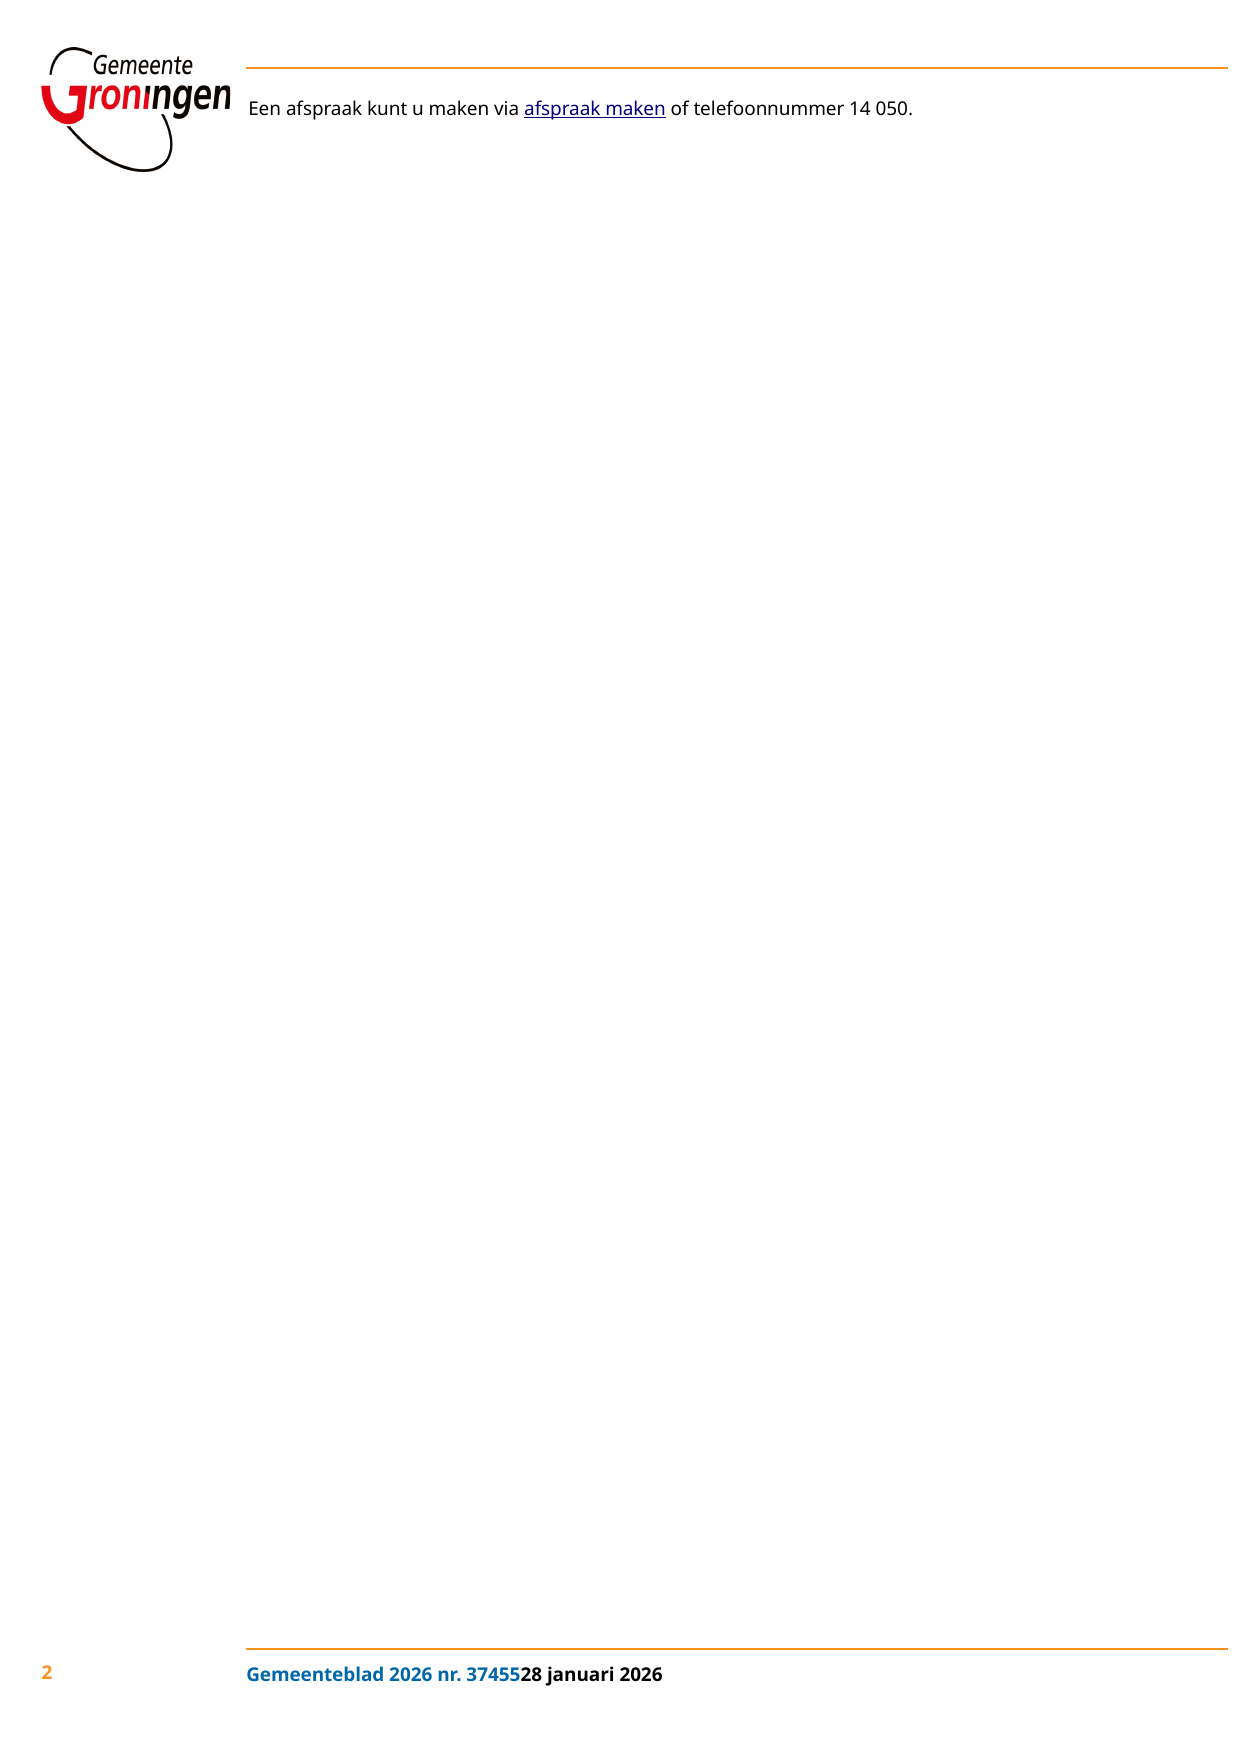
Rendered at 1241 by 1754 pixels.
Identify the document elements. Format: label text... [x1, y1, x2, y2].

text Een afspraak kunt u maken via afspraak maken of telefoonnummer 14 050. [248, 95, 1152, 121]
picture [41, 47, 231, 172]
